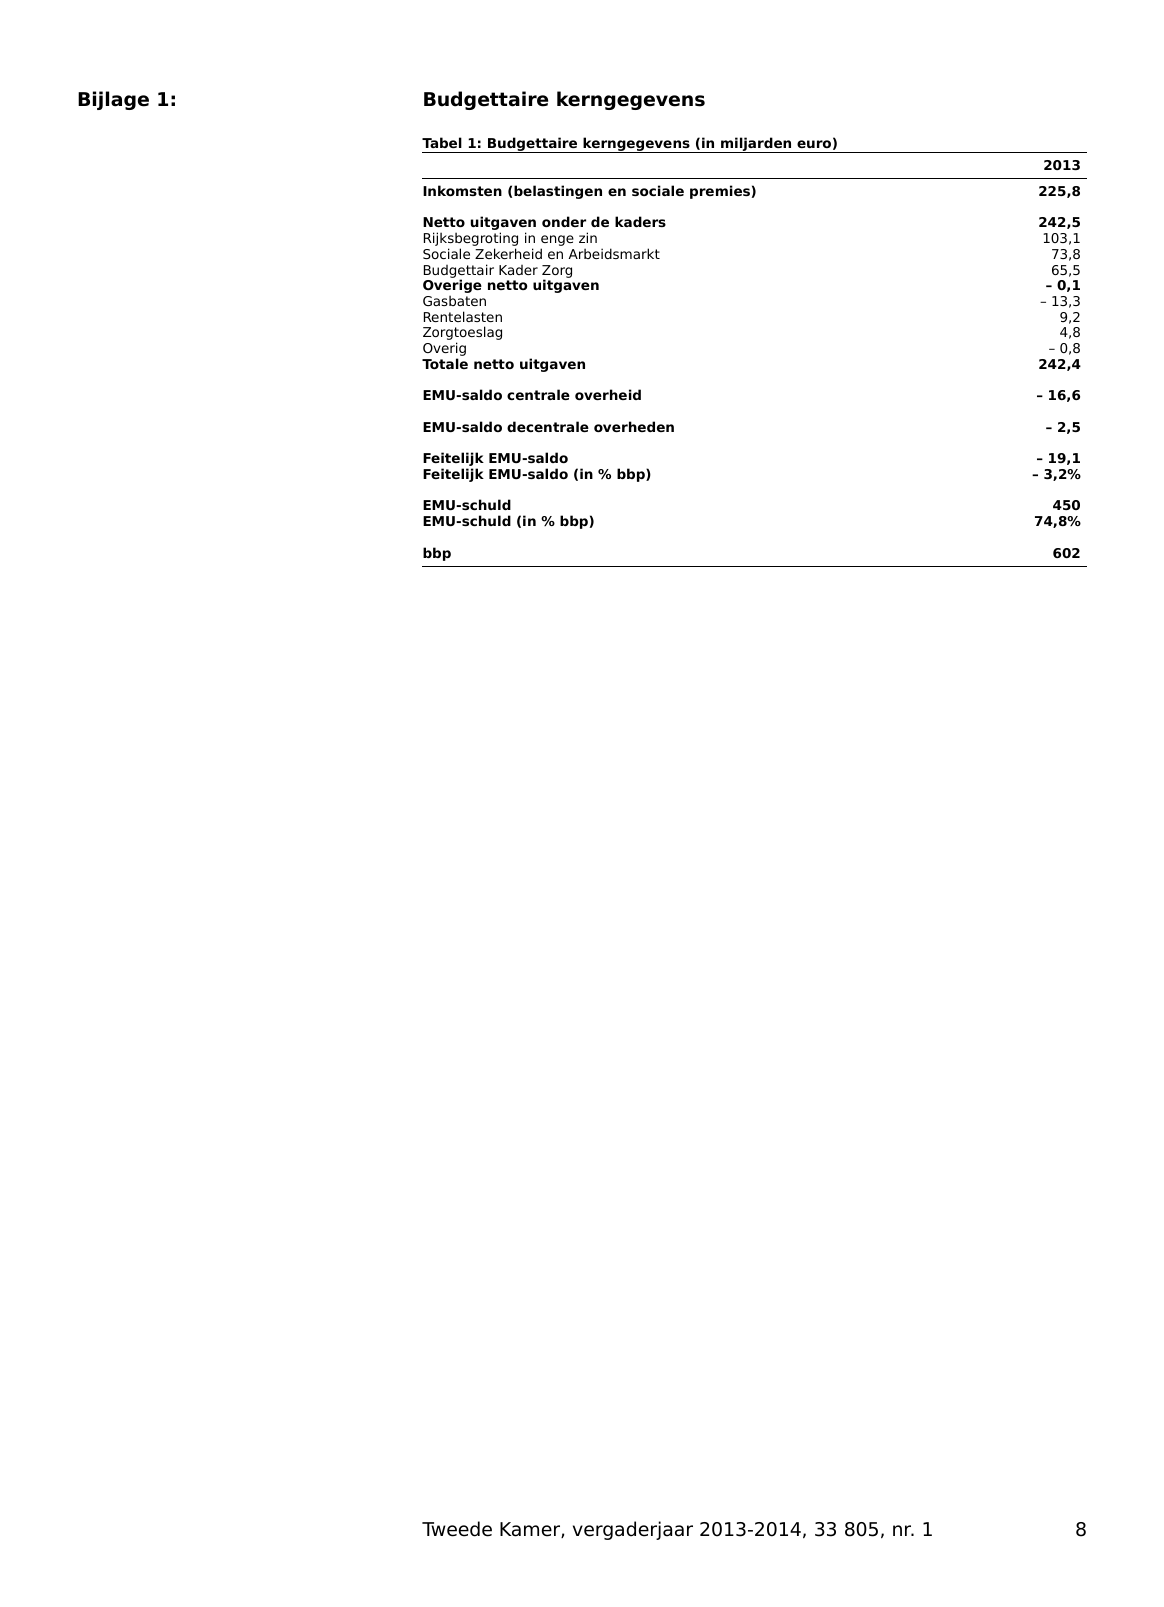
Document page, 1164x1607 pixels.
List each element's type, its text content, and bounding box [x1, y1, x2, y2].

table_header Tabel 1: Budgettaire kerngegevens (in miljarden euro) [422, 136, 1087, 152]
table_cell Inkomsten (belastingen en sociale premies) [422, 179, 954, 199]
table_cell – 3,2% [954, 467, 1087, 482]
table_cell Netto uitgaven onder de kaders [422, 215, 954, 231]
table_cell – 13,3 [954, 294, 1087, 309]
table_cell 242,5 [954, 215, 1087, 231]
table_cell bbp [422, 545, 954, 566]
table_cell [422, 373, 954, 388]
table_cell – 19,1 [954, 451, 1087, 467]
table_cell Overig [422, 341, 954, 357]
table_cell 2013 [954, 153, 1087, 178]
table_cell Overige netto uitgaven [422, 278, 954, 294]
table_cell 225,8 [954, 179, 1087, 199]
table_cell [422, 153, 954, 178]
table_cell [954, 199, 1087, 215]
table_cell EMU-schuld (in % bbp) [422, 514, 954, 530]
table_cell 242,4 [954, 357, 1087, 372]
table_cell Feitelijk EMU-saldo (in % bbp) [422, 467, 954, 482]
table_cell [954, 373, 1087, 388]
table_cell Gasbaten [422, 294, 954, 309]
table_cell 4,8 [954, 325, 1087, 341]
table_cell – 0,8 [954, 341, 1087, 357]
table_cell – 2,5 [954, 420, 1087, 435]
table_cell Sociale Zekerheid en Arbeidsmarkt [422, 247, 954, 262]
table_cell [954, 530, 1087, 545]
table_cell EMU-saldo decentrale overheden [422, 420, 954, 435]
table_cell Rentelasten [422, 310, 954, 325]
table_cell Feitelijk EMU-saldo [422, 451, 954, 467]
table_cell EMU-schuld [422, 498, 954, 514]
table_cell Budgettair Kader Zorg [422, 262, 954, 278]
table_cell [954, 483, 1087, 498]
table_cell 65,5 [954, 262, 1087, 278]
table_cell 73,8 [954, 247, 1087, 262]
table_cell [954, 435, 1087, 451]
table_cell [422, 530, 954, 545]
table_cell 9,2 [954, 310, 1087, 325]
table_cell 103,1 [954, 231, 1087, 247]
table_cell 450 [954, 498, 1087, 514]
table_cell [954, 404, 1087, 419]
table_cell 602 [954, 545, 1087, 566]
table_cell – 16,6 [954, 388, 1087, 404]
table_cell [422, 483, 954, 498]
table_cell 74,8% [954, 514, 1087, 530]
table_cell [422, 435, 954, 451]
table_cell Totale netto uitgaven [422, 357, 954, 372]
table_cell [422, 199, 954, 215]
table_cell [422, 404, 954, 419]
table_cell Rijksbegroting in enge zin [422, 231, 954, 247]
table_cell EMU-saldo centrale overheid [422, 388, 954, 404]
subtitle Bijlage 1: Budgettaire kerngegevens [77, 89, 1087, 111]
table_cell Zorgtoeslag [422, 325, 954, 341]
table_cell – 0,1 [954, 278, 1087, 294]
